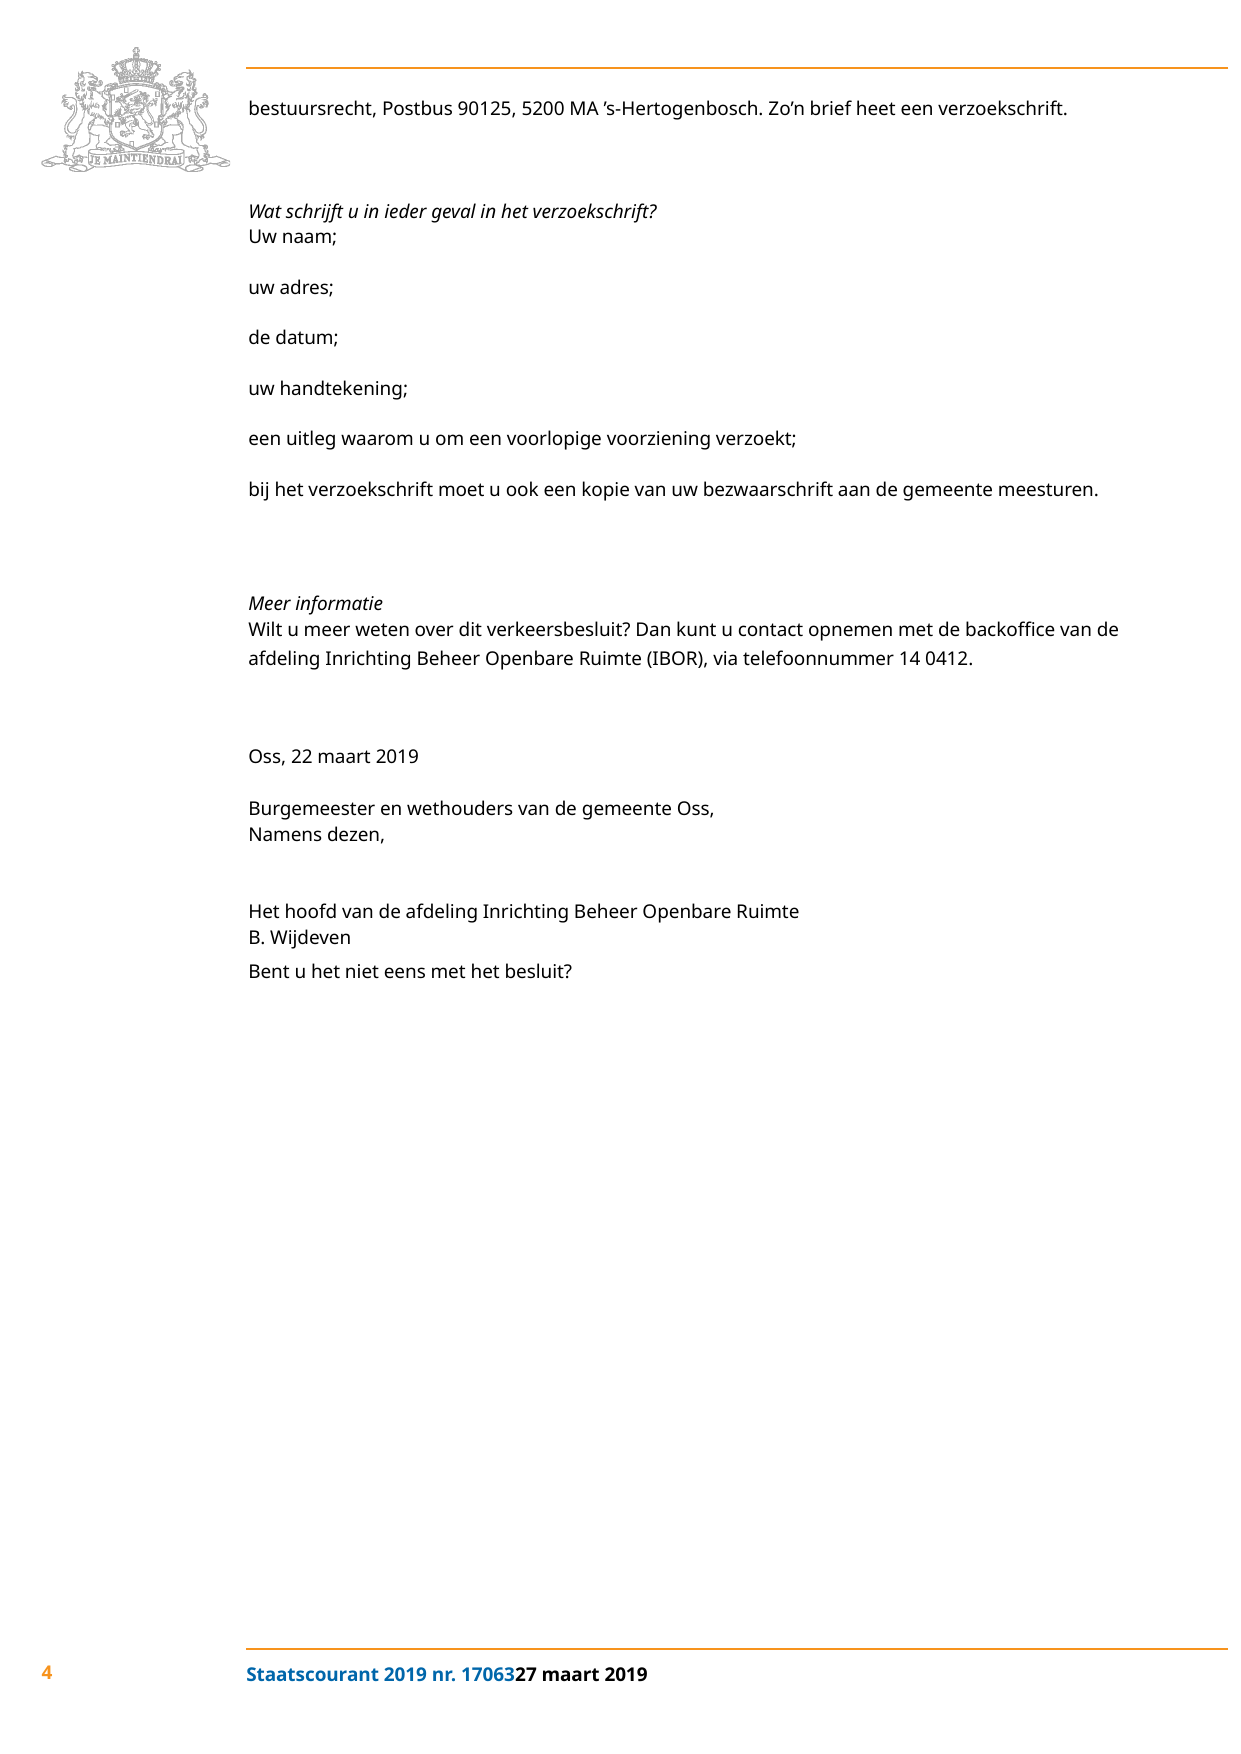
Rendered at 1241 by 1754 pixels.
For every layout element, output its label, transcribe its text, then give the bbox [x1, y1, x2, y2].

text de datum; [248, 324, 1152, 350]
text een uitleg waarom u om een voorlopige voorziening verzoekt; [248, 425, 1152, 451]
text uw adres; [248, 274, 1152, 300]
text uw handtekening; [248, 375, 1152, 401]
text Meer informatie [248, 590, 1152, 616]
text Uw naam; [248, 224, 1152, 249]
text Wilt u meer weten over dit verkeersbesluit? Dan kunt u contact opnemen met de backoffice van de afdeling Inrichting Beheer Openbare Ruimte (IBOR), via telefoonnummer 14 0412. [248, 616, 1152, 671]
text Het hoofd van de afdeling Inrichting Beheer Openbare Ruimte [248, 898, 1152, 924]
text Burgemeester en wethouders van de gemeente Oss, [248, 795, 1152, 821]
text Bent u het niet eens met het besluit? [248, 963, 1152, 982]
text B. Wijdeven [248, 924, 1152, 949]
text bij het verzoekschrift moet u ook een kopie van uw bezwaarschrift aan de gemeente meesturen. [248, 476, 1152, 502]
picture [41, 47, 231, 172]
text Namens dezen, [248, 821, 1152, 847]
text bestuursrecht, Postbus 90125, 5200 MA ’s-Hertogenbosch. Zo’n brief heet een verzoekschrift. [248, 95, 1152, 121]
text Oss, 22 maart 2019 [248, 744, 1152, 769]
text Wat schrijft u in ieder geval in het verzoekschrift? [248, 198, 1152, 224]
